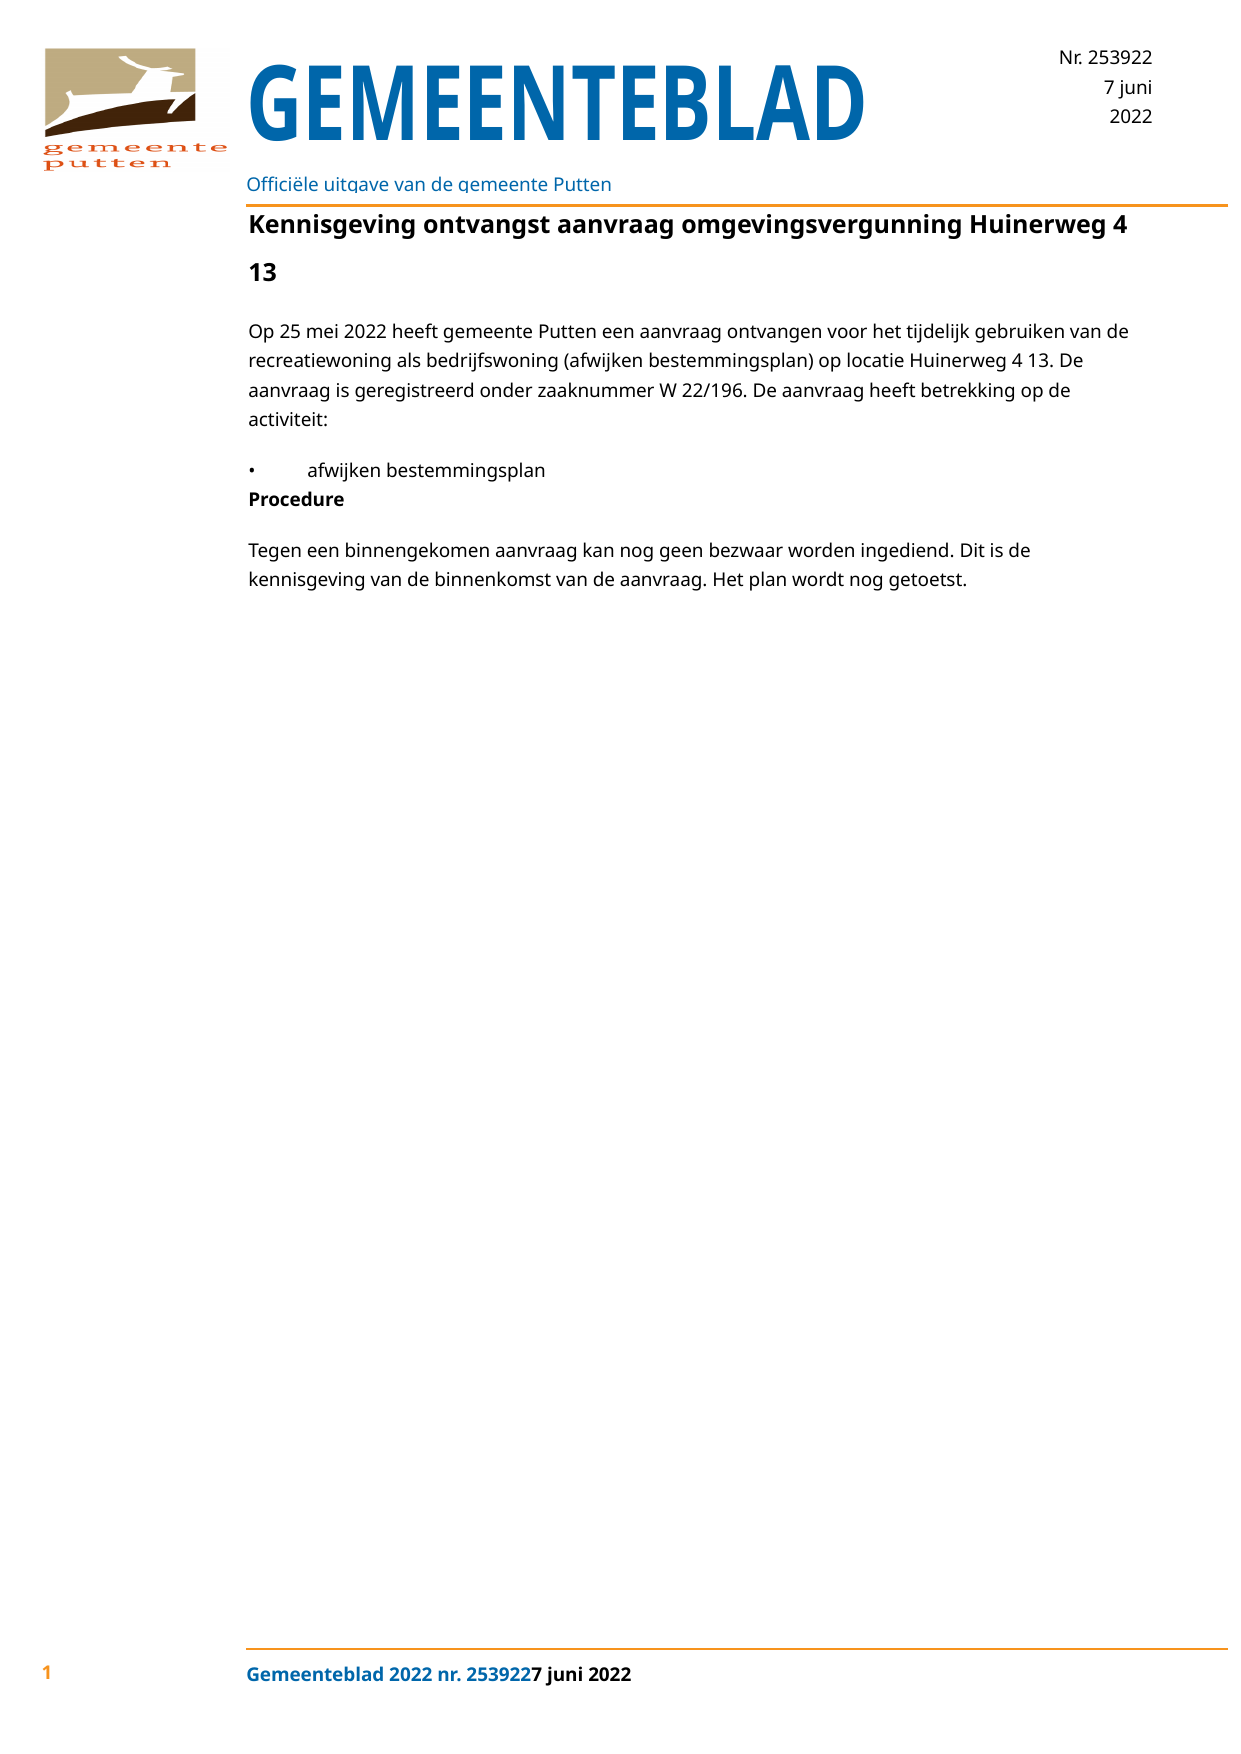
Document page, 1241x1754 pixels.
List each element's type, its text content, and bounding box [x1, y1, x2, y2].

text Op 25 mei 2022 heeft gemeente Putten een aanvraag ontvangen voor het tijdelijk gebruiken van de recreatiewoning als bedrijfswoning (afwijken bestemmingsplan) op locatie Huinerweg 4 13. De aanvraag is geregistreerd onder zaaknummer W 22/196. De aanvraag heeft betrekking op de activiteit: [248, 318, 1152, 432]
text Procedure [248, 487, 1152, 512]
list afwijken bestemmingsplan [248, 457, 1152, 483]
text Kennisgeving ontvangst aanvraag omgevingsvergunning Huinerweg 4 13 [248, 207, 1152, 288]
picture [41, 47, 231, 172]
text Tegen een binnengekomen aanvraag kan nog geen bezwaar worden ingediend. Dit is de kennisgeving van de binnenkomst van de aanvraag. Het plan wordt nog getoetst. [248, 537, 1152, 592]
